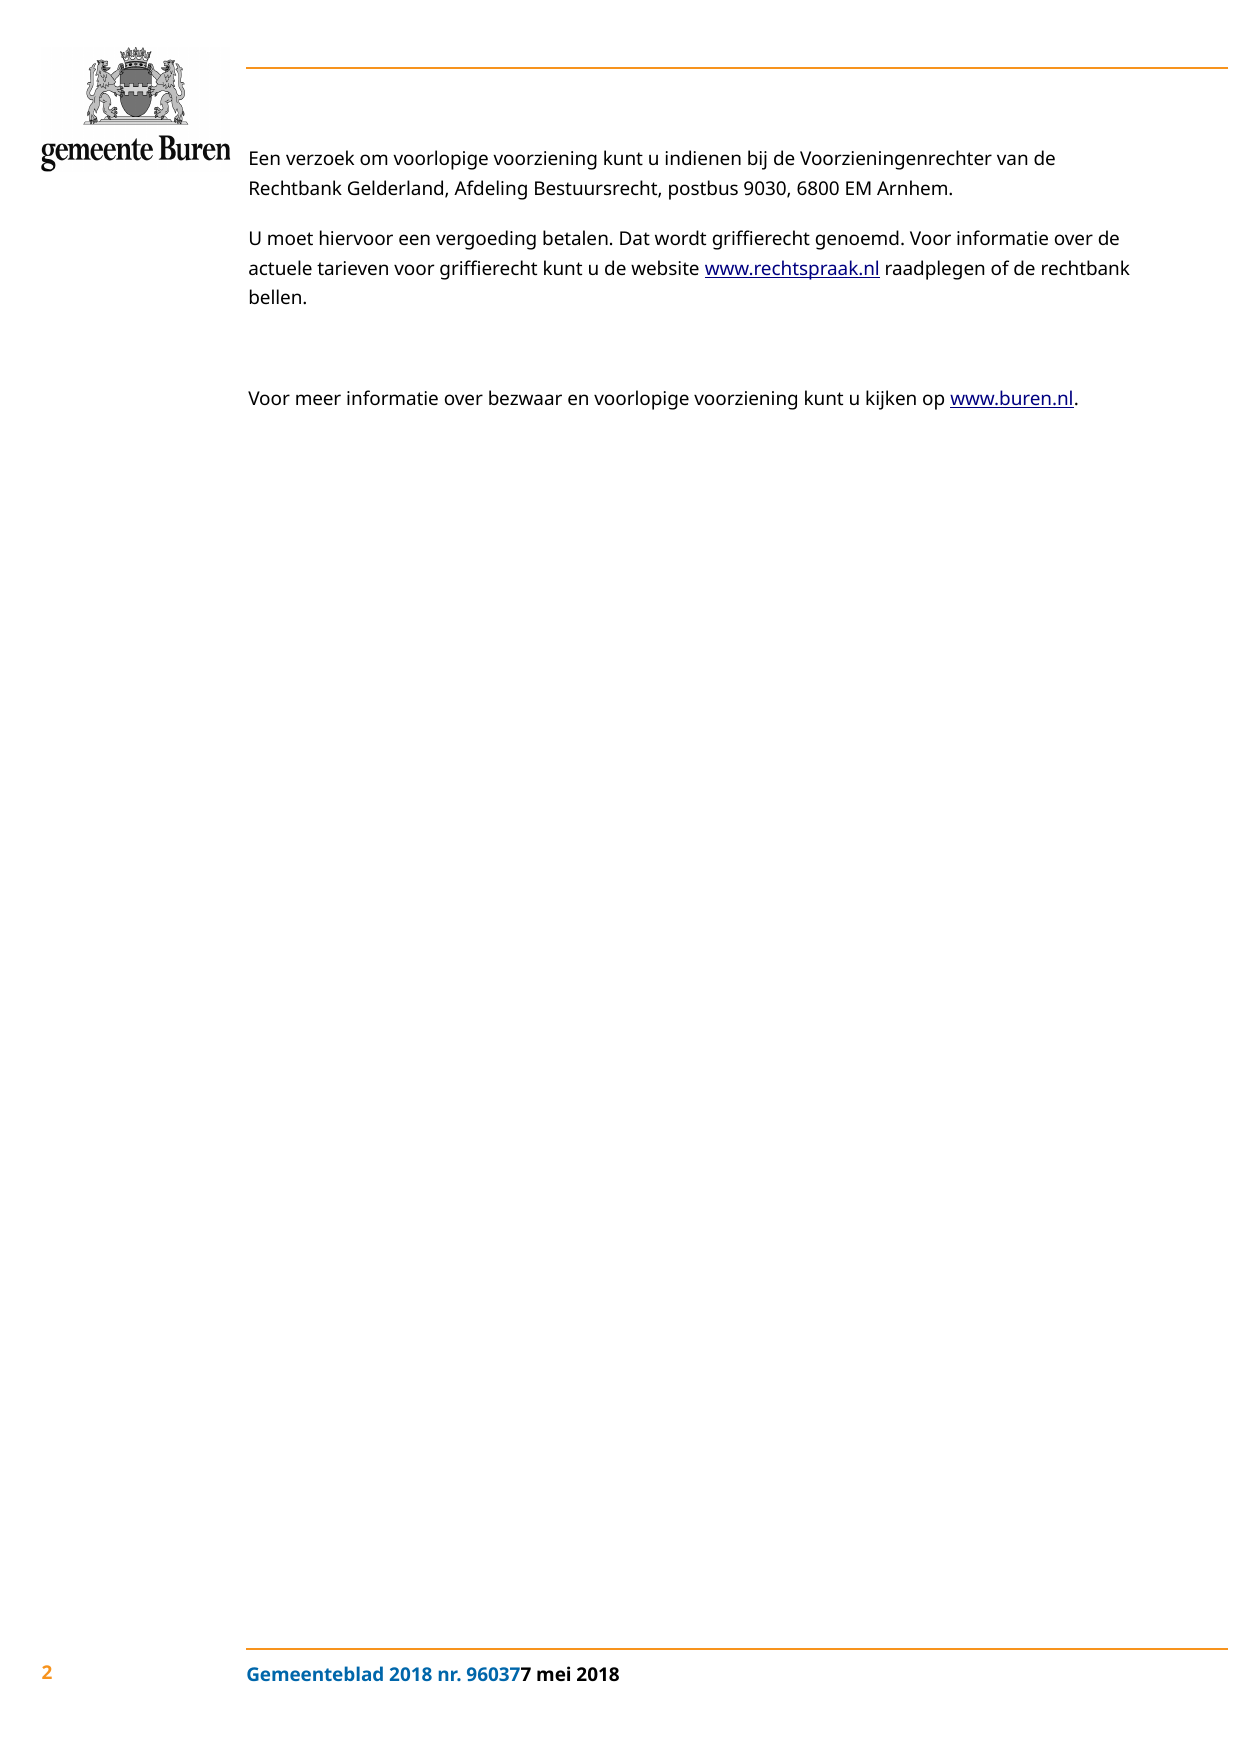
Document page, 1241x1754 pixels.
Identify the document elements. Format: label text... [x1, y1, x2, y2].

text Voor meer informatie over bezwaar en voorlopige voorziening kunt u kijken op www.buren.nl. [248, 385, 1152, 411]
text Een verzoek om voorlopige voorziening kunt u indienen bij de Voorzieningenrechter van de Rechtbank Gelderland, Afdeling Bestuursrecht, postbus 9030, 6800 EM Arnhem. [248, 145, 1152, 201]
text U moet hiervoor een vergoeding betalen. Dat wordt griffierecht genoemd. Voor informatie over de actuele tarieven voor griffierecht kunt u de website www.rechtspraak.nl raadplegen of de rechtbank bellen. [248, 225, 1152, 310]
picture [41, 47, 231, 172]
